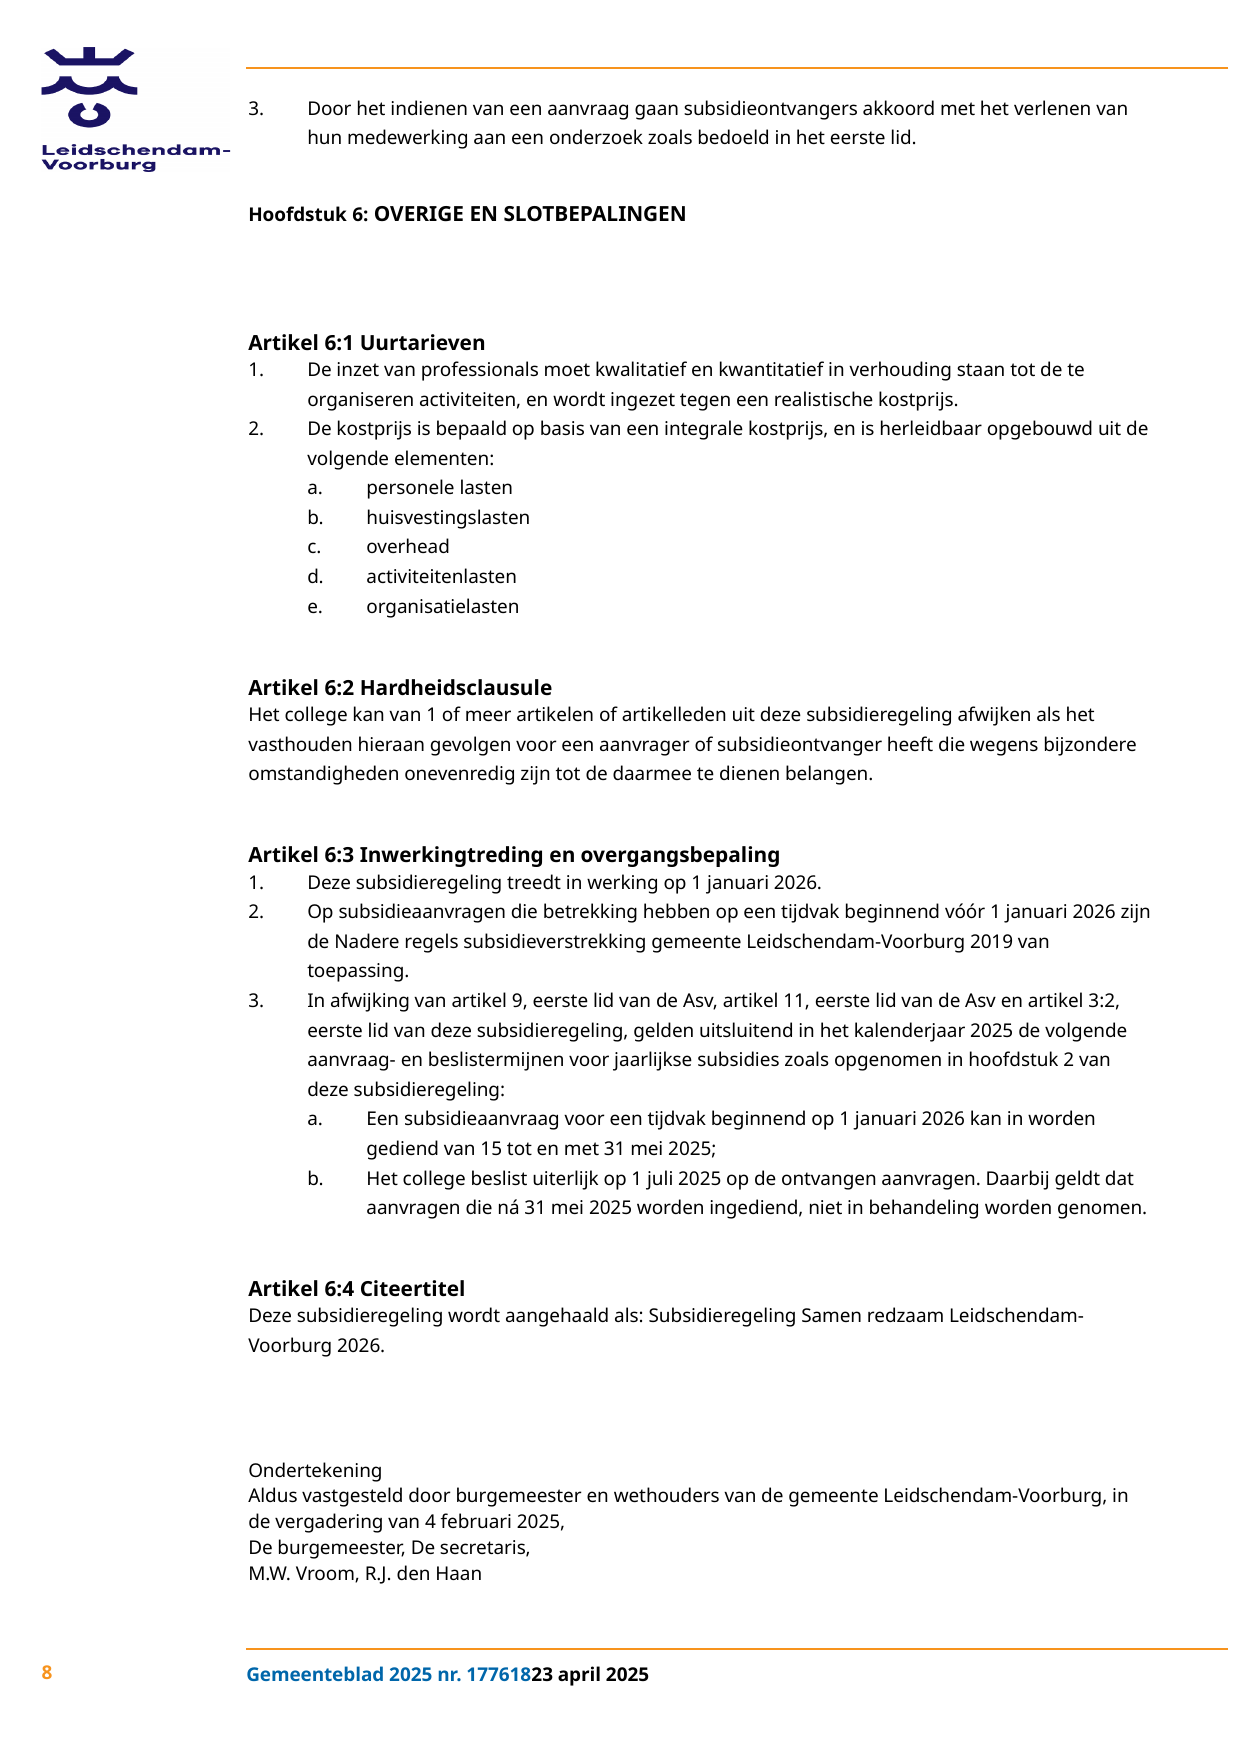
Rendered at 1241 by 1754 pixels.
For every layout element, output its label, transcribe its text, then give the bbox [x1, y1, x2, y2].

list De kostprijs is bepaald op basis van een integrale kostprijs, en is herleidbaar opgebouwd uit de volgende elementen: [248, 415, 1152, 471]
text Het college kan van 1 of meer artikelen of artikelleden uit deze subsidieregeling afwijken als het vasthouden hieraan gevolgen voor een aanvrager of subsidieontvanger heeft die wegens bijzondere omstandigheden onevenredig zijn tot de daarmee te dienen belangen. [248, 701, 1152, 786]
list In afwijking van artikel 9, eerste lid van de Asv, artikel 11, eerste lid van de Asv en artikel 3:2, eerste lid van deze subsidieregeling, gelden uitsluitend in het kalenderjaar 2025 de volgende aanvraag- en beslistermijnen voor jaarlijkse subsidies zoals opgenomen in hoofdstuk 2 van deze subsidieregeling: [248, 987, 1152, 1102]
text Aldus vastgesteld door burgemeester en wethouders van de gemeente Leidschendam-Voorburg, in de vergadering van 4 februari 2025, [248, 1482, 1152, 1534]
picture [41, 47, 231, 172]
text Artikel 6:3 Inwerkingtreding en overgangsbepaling [248, 840, 1152, 869]
list Deze subsidieregeling treedt in werking op 1 januari 2026. [248, 869, 1152, 894]
list Het college beslist uiterlijk op 1 juli 2025 op de ontvangen aanvragen. Daarbij geldt dat aanvragen die ná 31 mei 2025 worden ingediend, niet in behandeling worden genomen. [307, 1165, 1152, 1220]
text M.W. Vroom, R.J. den Haan [248, 1560, 1152, 1585]
list personele lasten [307, 474, 1152, 500]
list Een subsidieaanvraag voor een tijdvak beginnend op 1 januari 2026 kan in worden gediend van 15 tot en met 31 mei 2025; [307, 1106, 1152, 1161]
list activiteitenlasten [307, 563, 1152, 589]
list De inzet van professionals moet kwalitatief en kwantitatief in verhouding staan tot de te organiseren activiteiten, en wordt ingezet tegen een realistische kostprijs. [248, 356, 1152, 411]
text Ondertekening [248, 1457, 1152, 1482]
list Door het indienen van een aanvraag gaan subsidieontvangers akkoord met het verlenen van hun medewerking aan een onderzoek zoals bedoeld in het eerste lid. [248, 95, 1152, 150]
text Hoofdstuk 6: OVERIGE EN SLOTBEPALINGEN [248, 199, 1152, 228]
text Artikel 6:4 Citeertitel [248, 1274, 1152, 1303]
text Deze subsidieregeling wordt aangehaald als: Subsidieregeling Samen redzaam Leidschendam-Voorburg 2026. [248, 1303, 1152, 1358]
list Op subsidieaanvragen die betrekking hebben op een tijdvak beginnend vóór 1 januari 2026 zijn de Nadere regels subsidieverstrekking gemeente Leidschendam-Voorburg 2019 van toepassing. [248, 898, 1152, 983]
text Artikel 6:2 Hardheidsclausule [248, 673, 1152, 701]
text De burgemeester, De secretaris, [248, 1534, 1152, 1560]
list organisatielasten [307, 593, 1152, 618]
text Artikel 6:1 Uurtarieven [248, 328, 1152, 356]
list huisvestingslasten [307, 504, 1152, 530]
list overhead [307, 534, 1152, 559]
